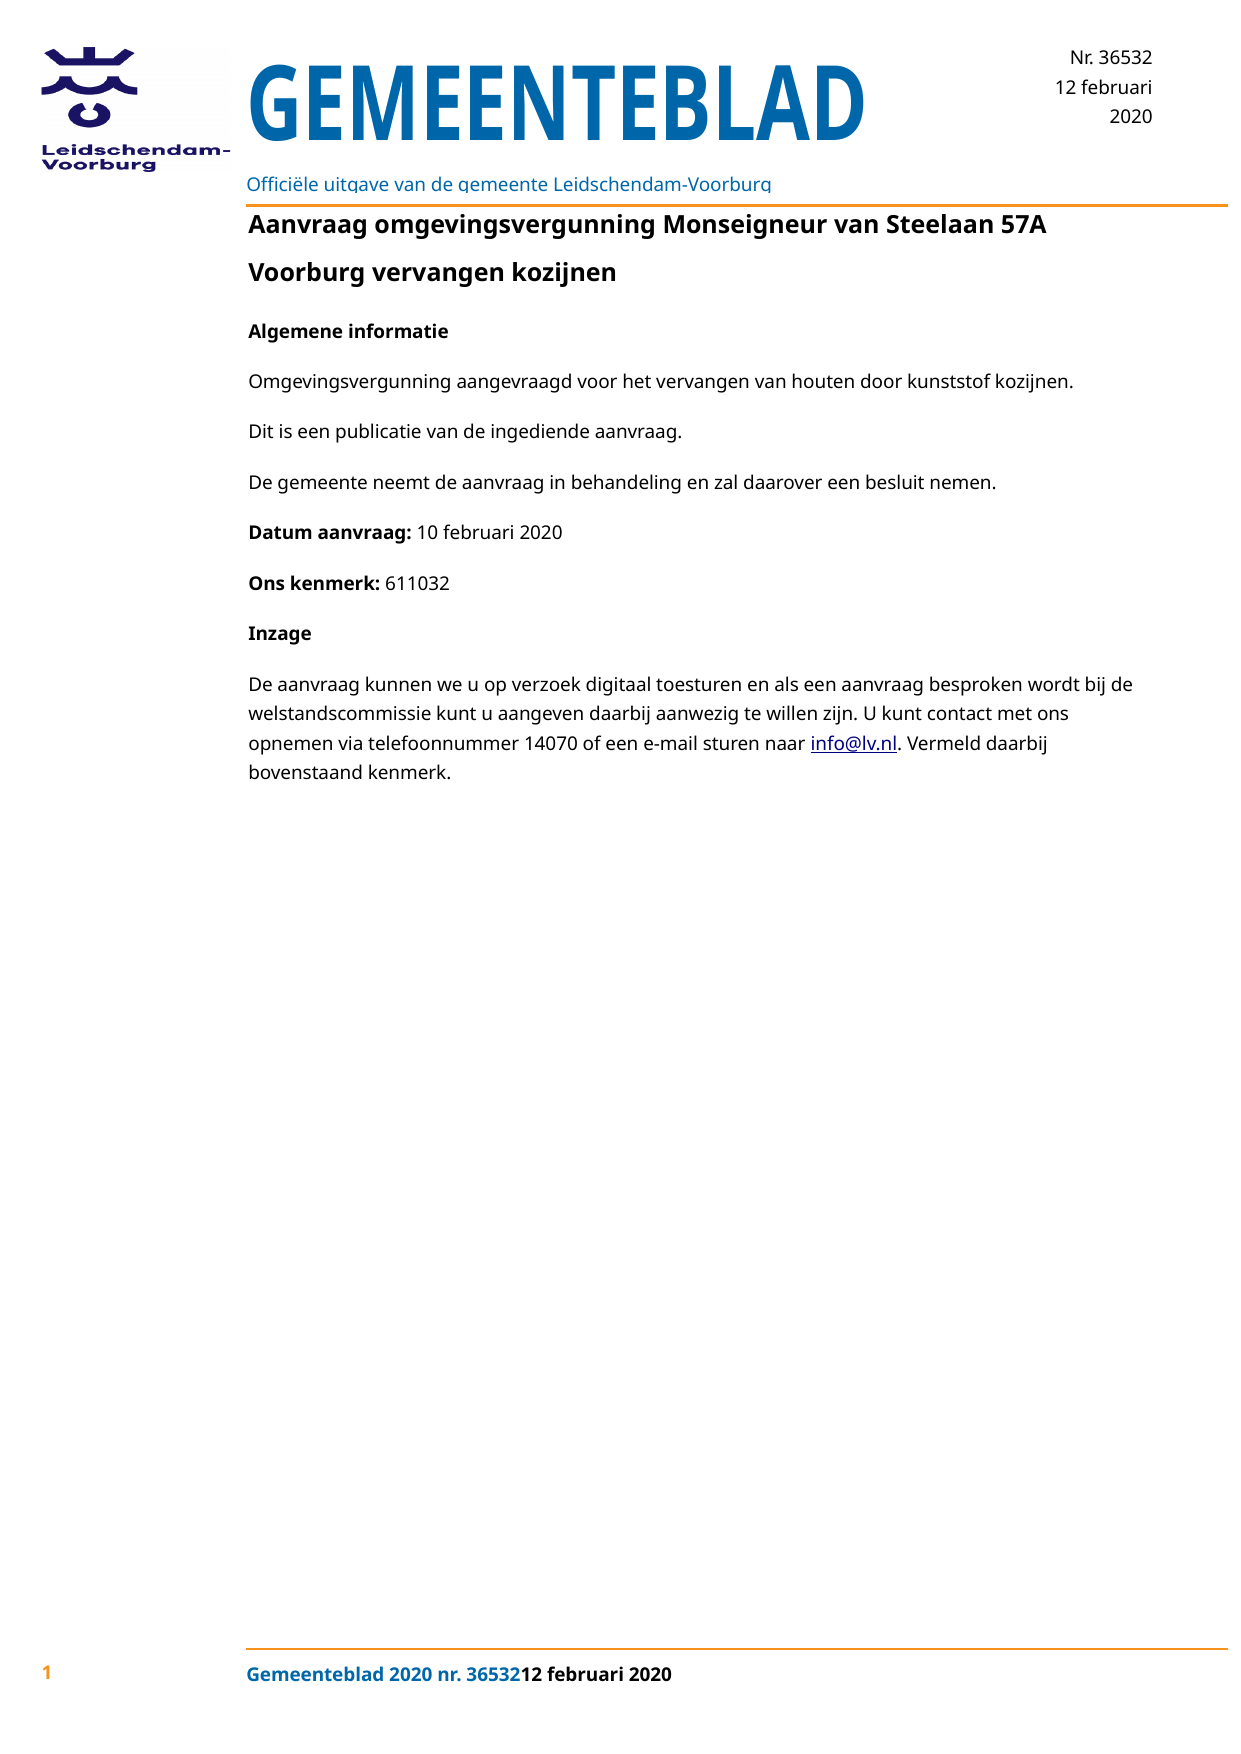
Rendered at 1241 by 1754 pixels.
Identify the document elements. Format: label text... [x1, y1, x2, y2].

text Datum aanvraag: 10 februari 2020 [248, 519, 1152, 545]
text De gemeente neemt de aanvraag in behandeling en zal daarover een besluit nemen. [248, 469, 1152, 495]
text De aanvraag kunnen we u op verzoek digitaal toesturen en als een aanvraag besproken wordt bij de welstandscommissie kunt u aangeven daarbij aanwezig te willen zijn. U kunt contact met ons opnemen via telefoonnummer 14070 of een e-mail sturen naar info@lv.nl. Vermeld daarbij bovenstaand kenmerk. [248, 671, 1152, 785]
text Aanvraag omgevingsvergunning Monseigneur van Steelaan 57A Voorburg vervangen kozijnen [248, 207, 1152, 288]
text Omgevingsvergunning aangevraagd voor het vervangen van houten door kunststof kozijnen. [248, 368, 1152, 394]
picture [41, 47, 231, 172]
text Inzage [248, 620, 1152, 646]
text Ons kenmerk: 611032 [248, 570, 1152, 596]
text Dit is een publicatie van de ingediende aanvraag. [248, 419, 1152, 444]
text Algemene informatie [248, 318, 1152, 344]
